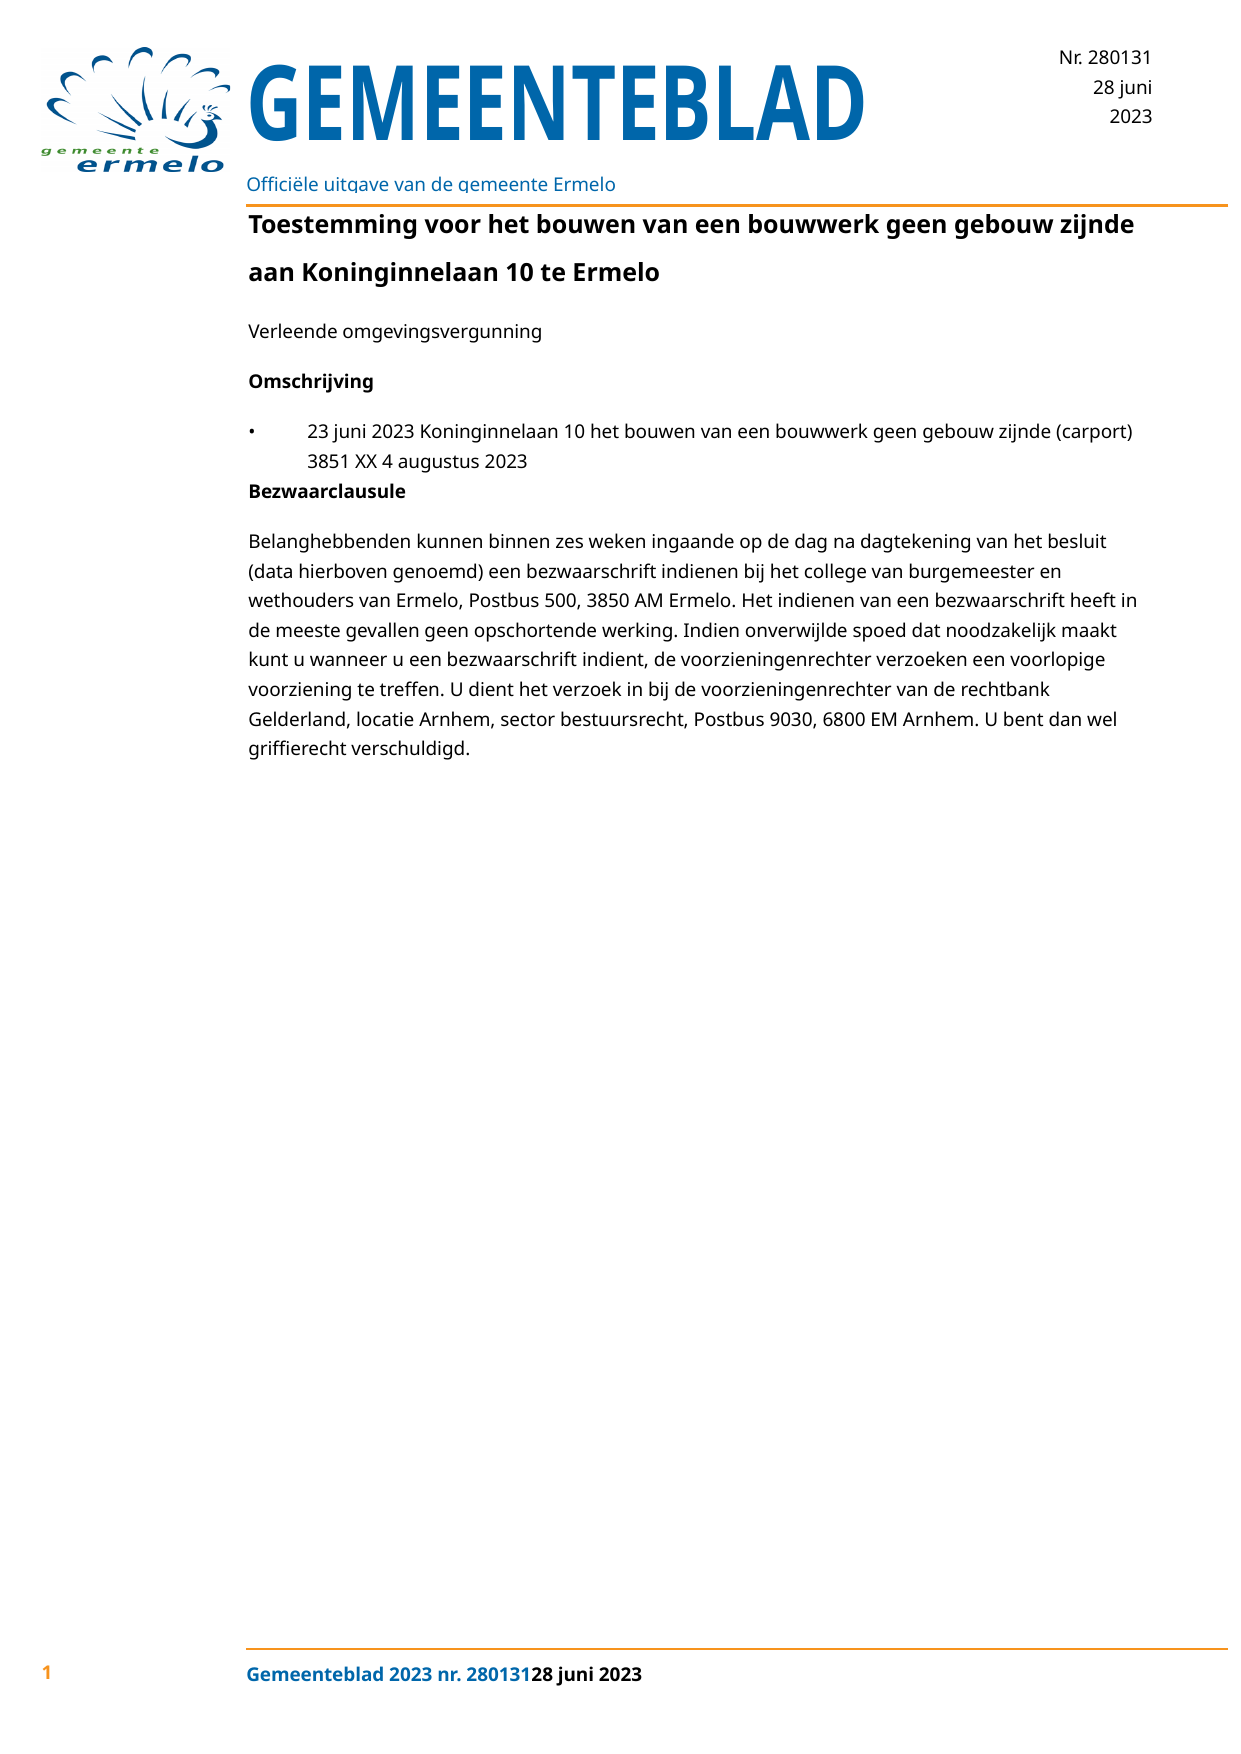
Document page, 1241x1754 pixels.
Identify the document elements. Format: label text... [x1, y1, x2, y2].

text Omschrijving [248, 368, 1152, 394]
picture [41, 47, 231, 172]
text Belanghebbenden kunnen binnen zes weken ingaande op de dag na dagtekening van het besluit (data hierboven genoemd) een bezwaarschrift indienen bij het college van burgemeester en wethouders van Ermelo, Postbus 500, 3850 AM Ermelo. Het indienen van een bezwaarschrift heeft in de meeste gevallen geen opschortende werking. Indien onverwijlde spoed dat noodzakelijk maakt kunt u wanneer u een bezwaarschrift indient, de voorzieningenrechter verzoeken een voorlopige voorziening te treffen. U dient het verzoek in bij de voorzieningenrechter van de rechtbank Gelderland, locatie Arnhem, sector bestuursrecht, Postbus 9030, 6800 EM Arnhem. U bent dan wel griffierecht verschuldigd. [248, 528, 1152, 761]
text Bezwaarclausule [248, 478, 1152, 504]
text Toestemming voor het bouwen van een bouwwerk geen gebouw zijnde aan Koninginnelaan 10 te Ermelo [248, 207, 1152, 288]
list 23 juni 2023 Koninginnelaan 10 het bouwen van een bouwwerk geen gebouw zijnde (carport) 3851 XX 4 augustus 2023 [248, 419, 1152, 474]
text Verleende omgevingsvergunning [248, 318, 1152, 344]
